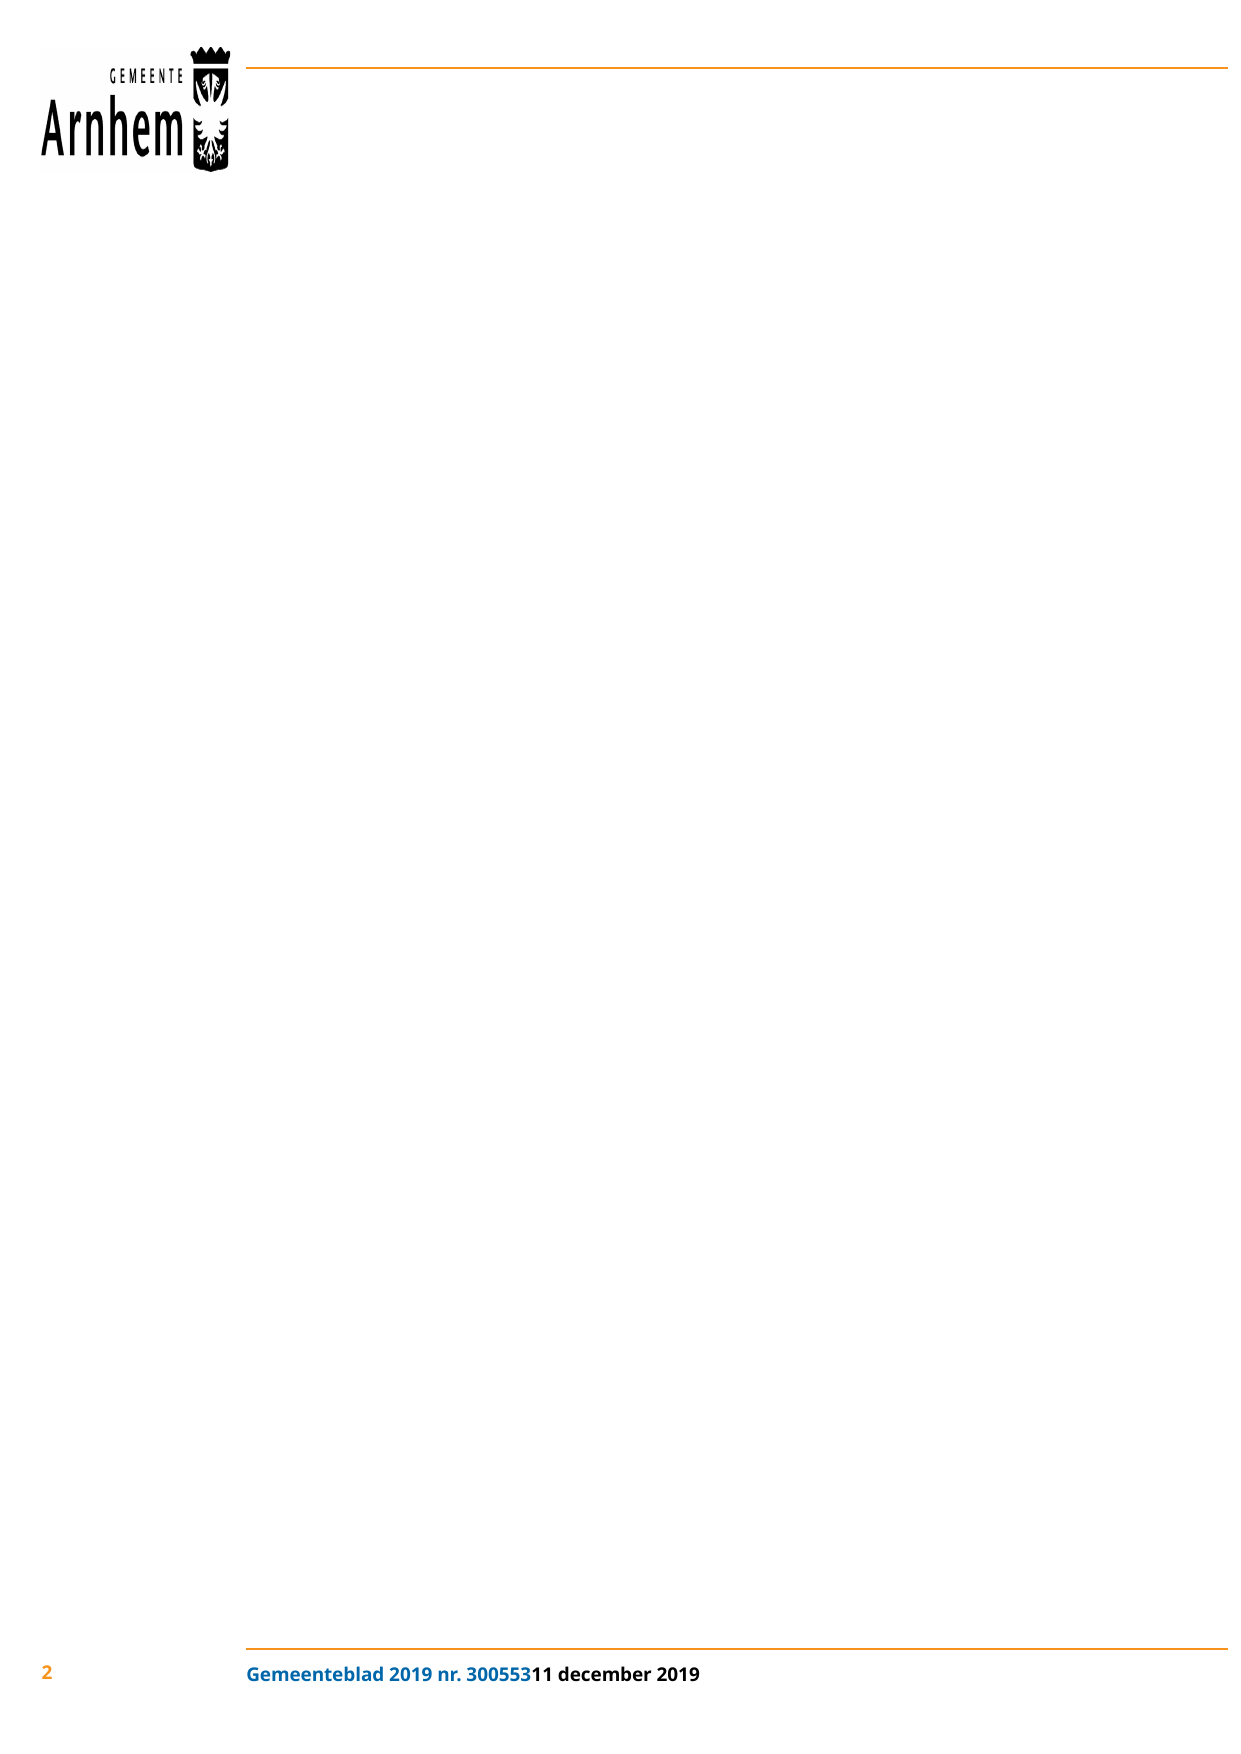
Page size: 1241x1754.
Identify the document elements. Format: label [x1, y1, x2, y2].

picture [41, 47, 231, 172]
